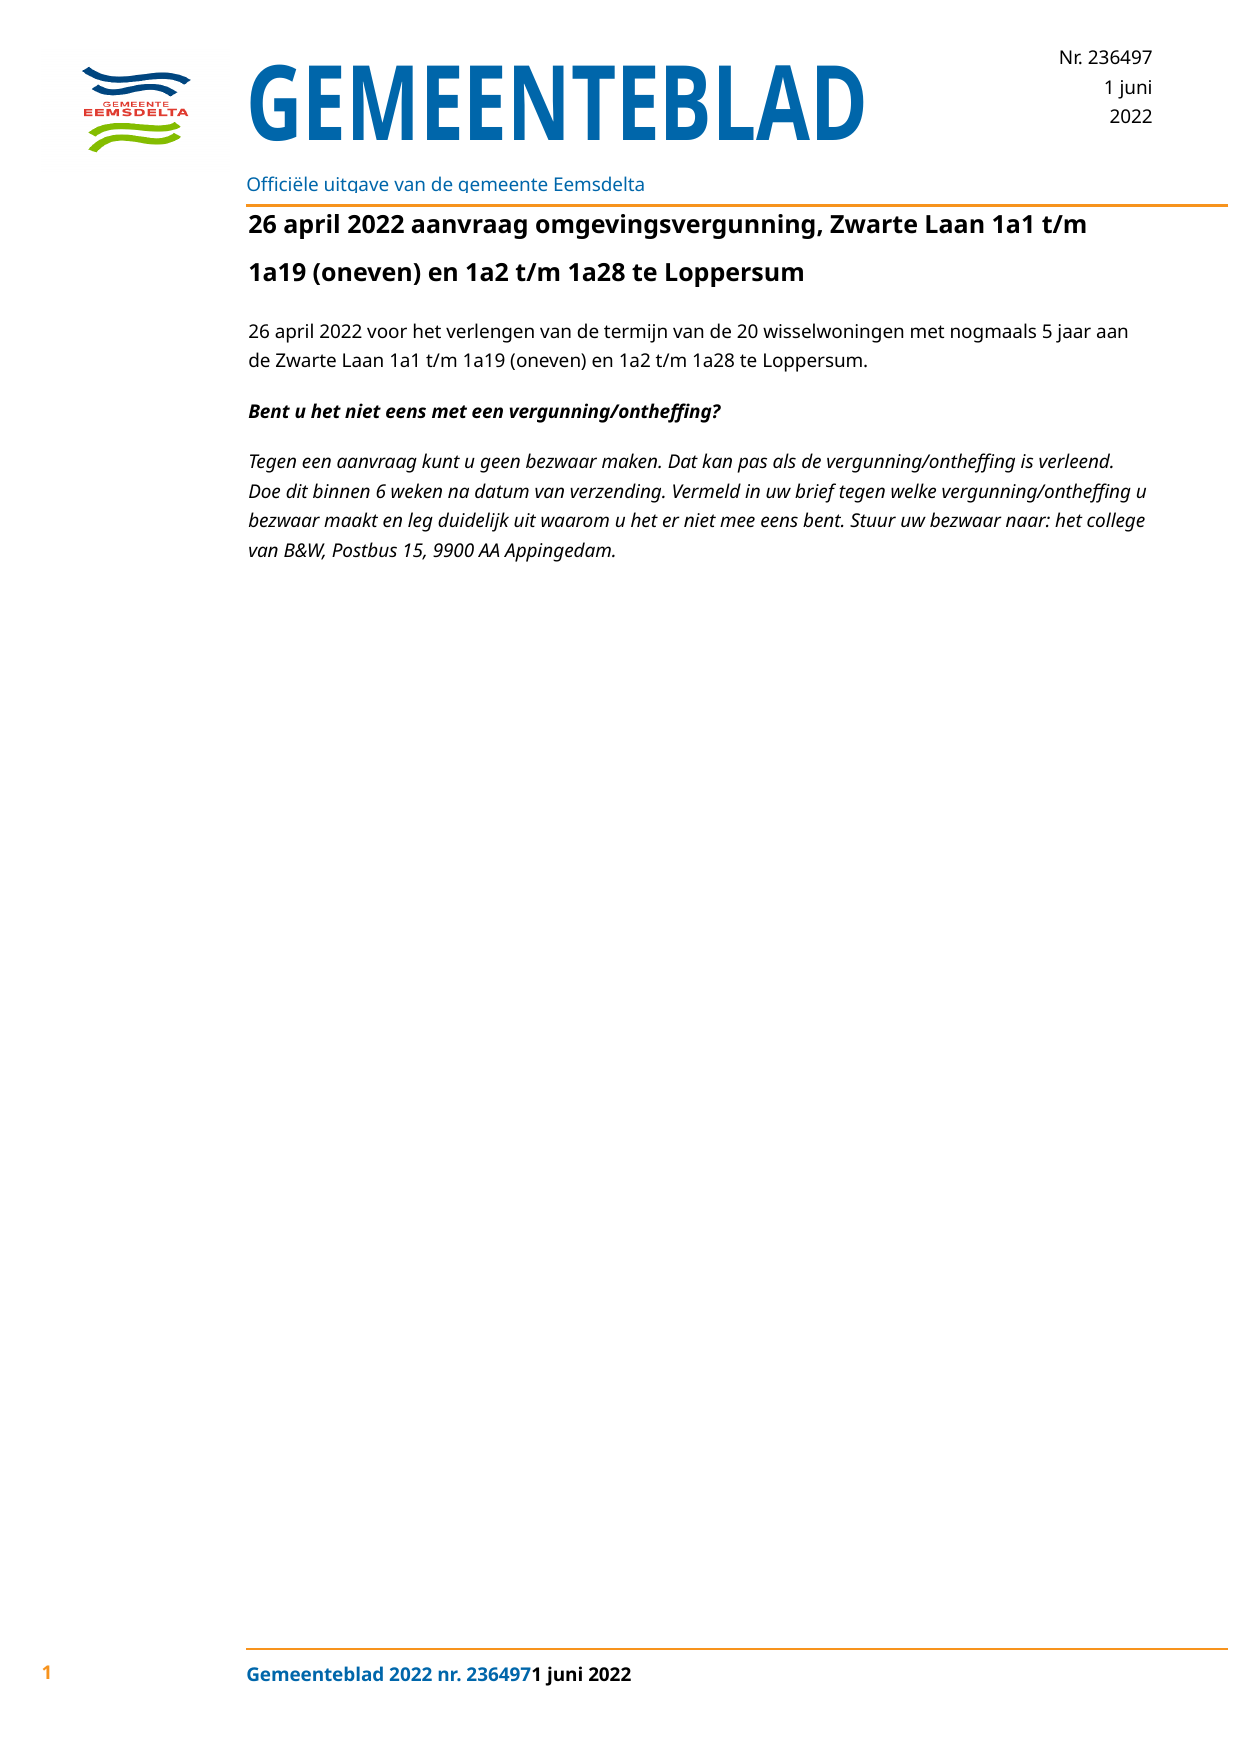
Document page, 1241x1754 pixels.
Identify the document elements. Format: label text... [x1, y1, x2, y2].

text 26 april 2022 voor het verlengen van de termijn van de 20 wisselwoningen met nogmaals 5 jaar aan de Zwarte Laan 1a1 t/m 1a19 (oneven) en 1a2 t/m 1a28 te Loppersum. [248, 318, 1152, 373]
text Tegen een aanvraag kunt u geen bezwaar maken. Dat kan pas als de vergunning/ontheffing is verleend. Doe dit binnen 6 weken na datum van verzending. Vermeld in uw brief tegen welke vergunning/ontheffing u bezwaar maakt en leg duidelijk uit waarom u het er niet mee eens bent. Stuur uw bezwaar naar: het college van B&W, Postbus 15, 9900 AA Appingedam. [248, 448, 1152, 563]
picture [41, 47, 231, 172]
text 26 april 2022 aanvraag omgevingsvergunning, Zwarte Laan 1a1 t/m 1a19 (oneven) en 1a2 t/m 1a28 te Loppersum [248, 207, 1152, 288]
text Bent u het niet eens met een vergunning/ontheffing? [248, 398, 1152, 424]
